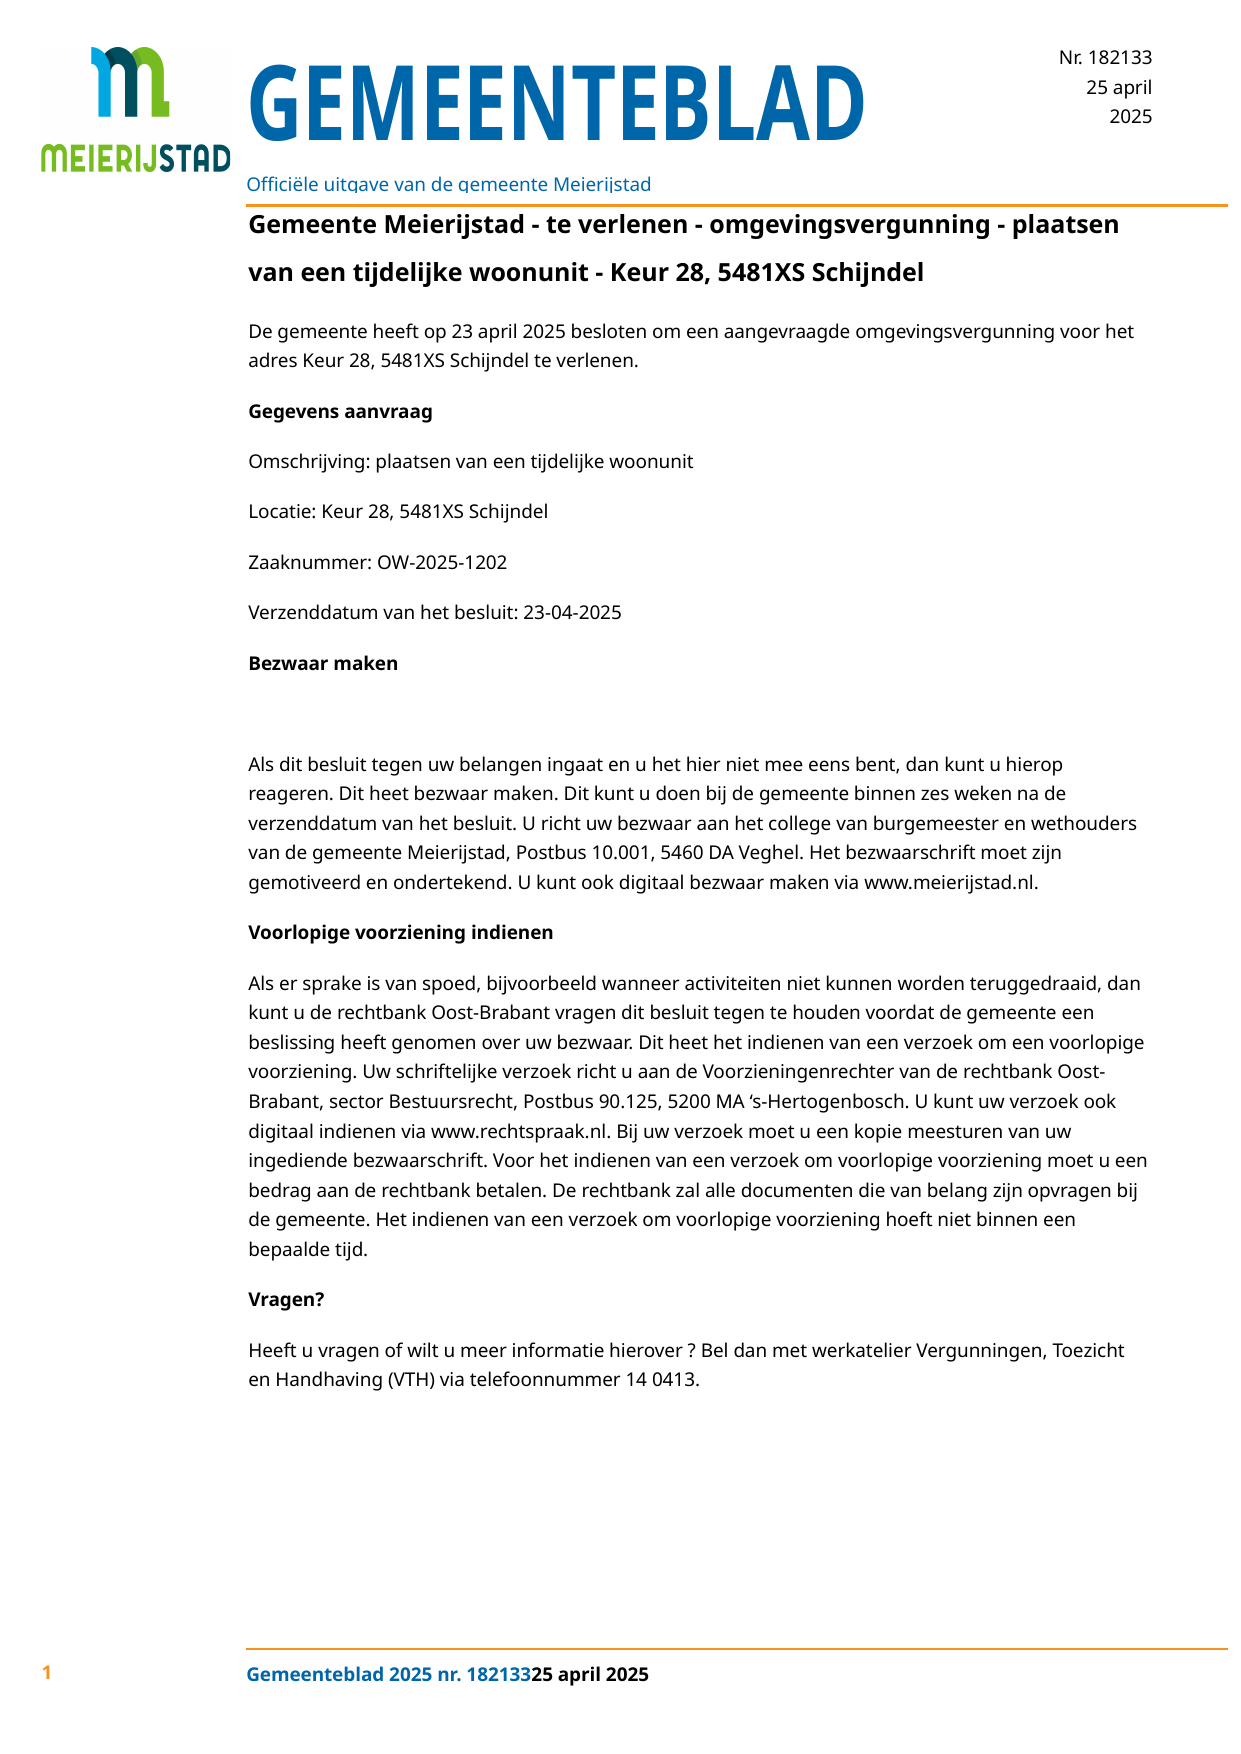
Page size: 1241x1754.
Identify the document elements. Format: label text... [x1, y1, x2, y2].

text Gegevens aanvraag [248, 398, 1152, 424]
text Voorlopige voorziening indienen [248, 919, 1152, 945]
text Bezwaar maken [248, 650, 1152, 676]
text Omschrijving: plaatsen van een tijdelijke woonunit [248, 448, 1152, 474]
text Zaaknummer: OW-2025-1202 [248, 549, 1152, 575]
text Locatie: Keur 28, 5481XS Schijndel [248, 499, 1152, 524]
text Vragen? [248, 1287, 1152, 1312]
text Als er sprake is van spoed, bijvoorbeeld wanneer activiteiten niet kunnen worden teruggedraaid, dan kunt u de rechtbank Oost-Brabant vragen dit besluit tegen te houden voordat de gemeente een beslissing heeft genomen over uw bezwaar. Dit heet het indienen van een verzoek om een voorlopige voorziening. Uw schriftelijke verzoek richt u aan de Voorzieningenrechter van de rechtbank Oost-Brabant, sector Bestuursrecht, Postbus 90.125, 5200 MA ‘s-Hertogenbosch. U kunt uw verzoek ook digitaal indienen via www.rechtspraak.nl. Bij uw verzoek moet u een kopie meesturen van uw ingediende bezwaarschrift. Voor het indienen van een verzoek om voorlopige voorziening moet u een bedrag aan de rechtbank betalen. De rechtbank zal alle documenten die van belang zijn opvragen bij de gemeente. Het indienen van een verzoek om voorlopige voorziening hoeft niet binnen een bepaalde tijd. [248, 970, 1152, 1262]
text Als dit besluit tegen uw belangen ingaat en u het hier niet mee eens bent, dan kunt u hierop reageren. Dit heet bezwaar maken. Dit kunt u doen bij de gemeente binnen zes weken na de verzenddatum van het besluit. U richt uw bezwaar aan het college van burgemeester en wethouders van de gemeente Meierijstad, Postbus 10.001, 5460 DA Veghel. Het bezwaarschrift moet zijn gemotiveerd en ondertekend. U kunt ook digitaal bezwaar maken via www.meierijstad.nl. [248, 751, 1152, 895]
text De gemeente heeft op 23 april 2025 besloten om een aangevraagde omgevingsvergunning voor het adres Keur 28, 5481XS Schijndel te verlenen. [248, 318, 1152, 373]
text Verzenddatum van het besluit: 23-04-2025 [248, 599, 1152, 625]
text Heeft u vragen of wilt u meer informatie hierover ? Bel dan met werkatelier Vergunningen, Toezicht en Handhaving (VTH) via telefoonnummer 14 0413. [248, 1337, 1152, 1392]
text Gemeente Meierijstad - te verlenen - omgevingsvergunning - plaatsen van een tijdelijke woonunit - Keur 28, 5481XS Schijndel [248, 207, 1152, 288]
picture [41, 47, 231, 172]
